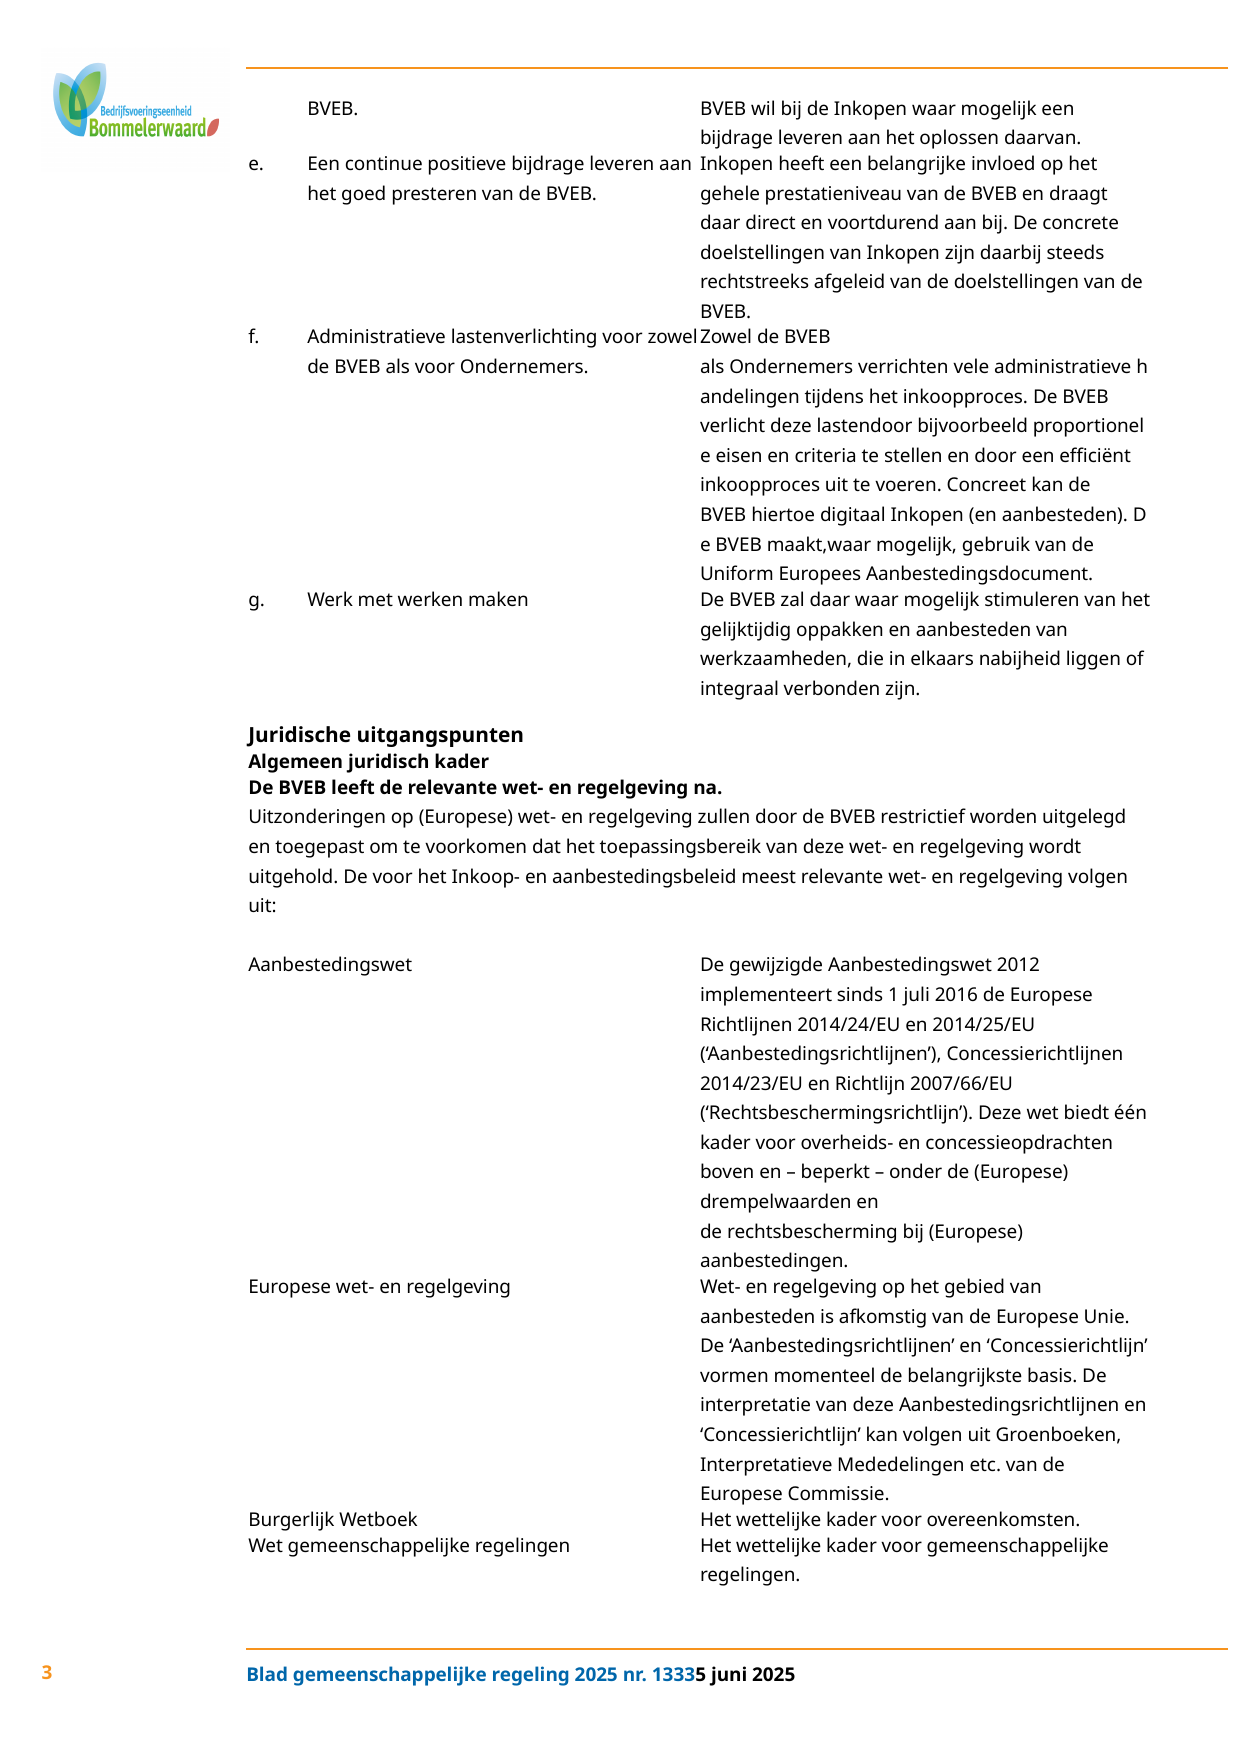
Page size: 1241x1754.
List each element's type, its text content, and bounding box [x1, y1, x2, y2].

table_cell Wet- en regelgeving op het gebied van aanbesteden is afkomstig van de Europese Unie. De ‘Aanbestedingsrichtlijnen’ en ‘Concessierichtlijn’ vormen momenteel de belangrijkste basis. De interpretatie van deze Aanbestedingsrichtlijnen en ‘Concessierichtlijn’ kan volgen uit Groenboeken, Interpretatieve Mededelingen etc. van de Europese Commissie. [700, 1273, 1152, 1506]
table_cell Het wettelijke kader voor overeenkomsten. [700, 1506, 1152, 1532]
text De BVEB leeft de relevante wet- en regelgeving na. [248, 774, 1152, 800]
table_header De gewijzigde Aanbestedingswet 2012 implementeert sinds 1 juli 2016 de Europese Richtlijnen 2014/24/EU en 2014/25/EU (‘Aanbestedingsrichtlijnen’), Concessierichtlijnen 2014/23/EU en Richtlijn 2007/66/EU (‘Rechtsbeschermingsrichtlijn’). Deze wet biedt één kader voor overheids- en concessieopdrachten boven en – beperkt – onder de (Europese) drempelwaarden en de rechtsbescherming bij (Europese) aanbestedingen. [700, 952, 1152, 1273]
table_cell De BVEB zal daar waar mogelijk stimuleren van het gelijktijdig oppakken en aanbesteden van werkzaamheden, die in elkaars nabijheid liggen of integraal verbonden zijn. [700, 586, 1152, 701]
table_cell BVEB wil bij de Inkopen waar mogelijk een bijdrage leveren aan het oplossen daarvan. [700, 95, 1152, 150]
table_cell Werk met werken maken [248, 586, 700, 701]
table_cell Zowel de BVEB als Ondernemers verrichten vele administratieve handelingen tijdens het inkoopproces. De BVEB verlicht deze lastendoor bijvoorbeeld proportionele eisen en criteria te stellen en door een efficiënt inkoopproces uit te voeren. Concreet kan de BVEB hiertoe digitaal Inkopen (en aanbesteden). De BVEB maakt,waar mogelijk, gebruik van de Uniform Europees Aanbestedingsdocument. [700, 324, 1152, 586]
table_cell Burgerlijk Wetboek [248, 1506, 700, 1532]
picture [41, 47, 231, 172]
table_header Aanbestedingswet [248, 952, 700, 1273]
table_cell Administratieve lastenverlichting voor zowel de BVEB als voor Ondernemers. [248, 324, 700, 586]
table_cell Europese wet- en regelgeving [248, 1273, 700, 1506]
text Algemeen juridisch kader [248, 748, 1152, 774]
table_cell Het wettelijke kader voor gemeenschappelijke regelingen. [700, 1532, 1152, 1587]
table_cell BVEB. [248, 95, 700, 150]
text Uitzonderingen op (Europese) wet- en regelgeving zullen door de BVEB restrictief worden uitgelegd en toegepast om te voorkomen dat het toepassingsbereik van deze wet- en regelgeving wordt uitgehold. De voor het Inkoop- en aanbestedingsbeleid meest relevante wet- en regelgeving volgen uit: [248, 804, 1152, 918]
text Juridische uitgangspunten [248, 720, 1152, 748]
table_cell Inkopen heeft een belangrijke invloed op het gehele prestatieniveau van de BVEB en draagt daar direct en voortdurend aan bij. De concrete doelstellingen van Inkopen zijn daarbij steeds rechtstreeks afgeleid van de doelstellingen van de BVEB. [700, 150, 1152, 324]
table_cell Wet gemeenschappelijke regelingen [248, 1532, 700, 1587]
table_cell Een continue positieve bijdrage leveren aan het goed presteren van de BVEB. [248, 150, 700, 324]
